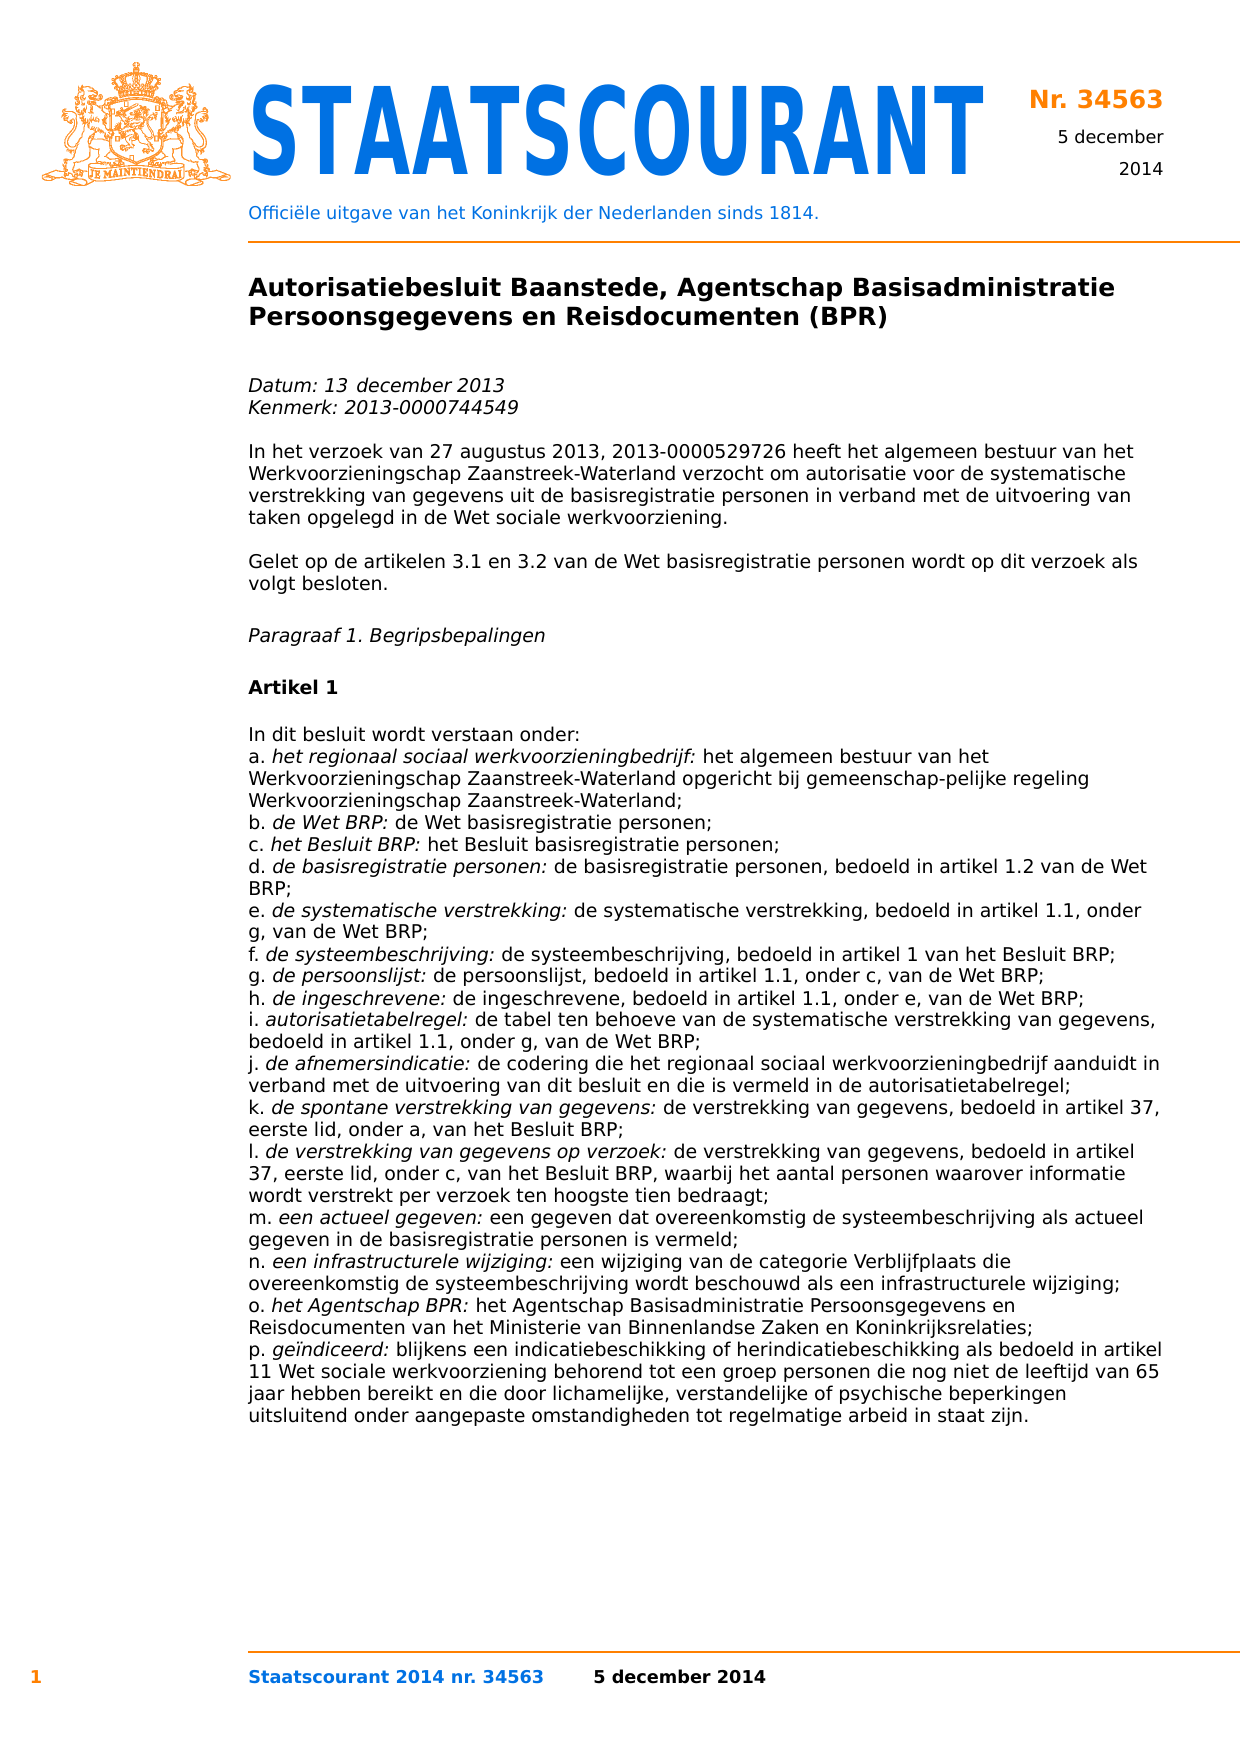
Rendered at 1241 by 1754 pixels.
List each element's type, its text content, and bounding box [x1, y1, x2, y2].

subtitle Paragraaf 1. Begripsbepalingen [248, 625, 1163, 647]
text Datum: 13 december 2013 [248, 375, 1163, 397]
text c. het Besluit BRP: het Besluit basisregistratie personen; [248, 833, 1163, 856]
text a. het regionaal sociaal werkvoorzieningbedrijf: het algemeen bestuur van het Werkvoorzieningschap Zaanstreek-Waterland opgericht bij gemeenschap-pelijke regeling Werkvoorzieningschap Zaanstreek-Waterland; [248, 746, 1163, 812]
table_cell 5 december [998, 121, 1240, 153]
table_cell 2014 [998, 153, 1240, 203]
text p. geïndiceerd: blijkens een indicatiebeschikking of herindicatiebeschikking als bedoeld in artikel 11 Wet sociale werkvoorziening behorend tot een groep personen die nog niet de leeftijd van 65 jaar hebben bereikt en die door lichamelijke, verstandelijke of psychische beperkingen uitsluitend onder aangepaste omstandigheden tot regelmatige arbeid in staat zijn. [248, 1339, 1163, 1427]
text b. de Wet BRP: de Wet basisregistratie personen; [248, 812, 1163, 833]
text k. de spontane verstrekking van gegevens: de verstrekking van gegevens, bedoeld in artikel 37, eerste lid, onder a, van het Besluit BRP; [248, 1097, 1163, 1141]
table_header [25, 62, 248, 241]
text In het verzoek van 27 augustus 2013, 2013-0000529726 heeft het algemeen bestuur van het Werkvoorzieningschap Zaanstreek-Waterland verzocht om autorisatie voor de systematische verstrekking van gegevens uit de basisregistratie personen in verband met de uitvoering van taken opgelegd in de Wet sociale werkvoorziening. [248, 441, 1163, 529]
text Gelet op de artikelen 3.1 en 3.2 van de Wet basisregistratie personen wordt op dit verzoek als volgt besloten. [248, 551, 1163, 595]
text f. de systeembeschrijving: de systeembeschrijving, bedoeld in artikel 1 van het Besluit BRP; [248, 943, 1163, 965]
text m. een actueel gegeven: een gegeven dat overeenkomstig de systeembeschrijving als actueel gegeven in de basisregistratie personen is vermeld; [248, 1207, 1163, 1251]
text i. autorisatietabelregel: de tabel ten behoeve van de systematische verstrekking van gegevens, bedoeld in artikel 1.1, onder g, van de Wet BRP; [248, 1009, 1163, 1053]
text g. de persoonslijst: de persoonslijst, bedoeld in artikel 1.1, onder c, van de Wet BRP; [248, 965, 1163, 987]
text j. de afnemersindicatie: de codering die het regionaal sociaal werkvoorzieningbedrijf aanduidt in verband met de uitvoering van dit besluit en die is vermeld in de autorisatietabelregel; [248, 1053, 1163, 1097]
text d. de basisregistratie personen: de basisregistratie personen, bedoeld in artikel 1.2 van de Wet BRP; [248, 856, 1163, 899]
text l. de verstrekking van gegevens op verzoek: de verstrekking van gegevens, bedoeld in artikel 37, eerste lid, onder c, van het Besluit BRP, waarbij het aantal personen waarover informatie wordt verstrekt per verzoek ten hoogste tien bedraagt; [248, 1141, 1163, 1207]
text e. de systematische verstrekking: de systematische verstrekking, bedoeld in artikel 1.1, onder g, van de Wet BRP; [248, 899, 1163, 943]
table_header Nr. 34563 [998, 62, 1240, 121]
table_cell Officiële uitgave van het Koninkrijk der Nederlanden sinds 1814. [248, 203, 1240, 241]
table_header STAATSCOURANT [248, 62, 998, 203]
text Kenmerk: 2013-0000744549 [248, 397, 1163, 419]
text n. een infrastructurele wijziging: een wijziging van de categorie Verblijfplaats die overeenkomstig de systeembeschrijving wordt beschouwd als een infrastructurele wijziging; [248, 1251, 1163, 1295]
subtitle Artikel 1 [248, 677, 1163, 699]
text o. het Agentschap BPR: het Agentschap Basisadministratie Persoonsgegevens en Reisdocumenten van het Ministerie van Binnenlandse Zaken en Koninkrijksrelaties; [248, 1295, 1163, 1339]
picture [41, 62, 231, 186]
text In dit besluit wordt verstaan onder: [248, 724, 1163, 746]
text h. de ingeschrevene: de ingeschrevene, bedoeld in artikel 1.1, onder e, van de Wet BRP; [248, 987, 1163, 1009]
subtitle Autorisatiebesluit Baanstede, Agentschap Basisadministratie Persoonsgegevens en Reisdocumenten (BPR) [248, 273, 1163, 331]
